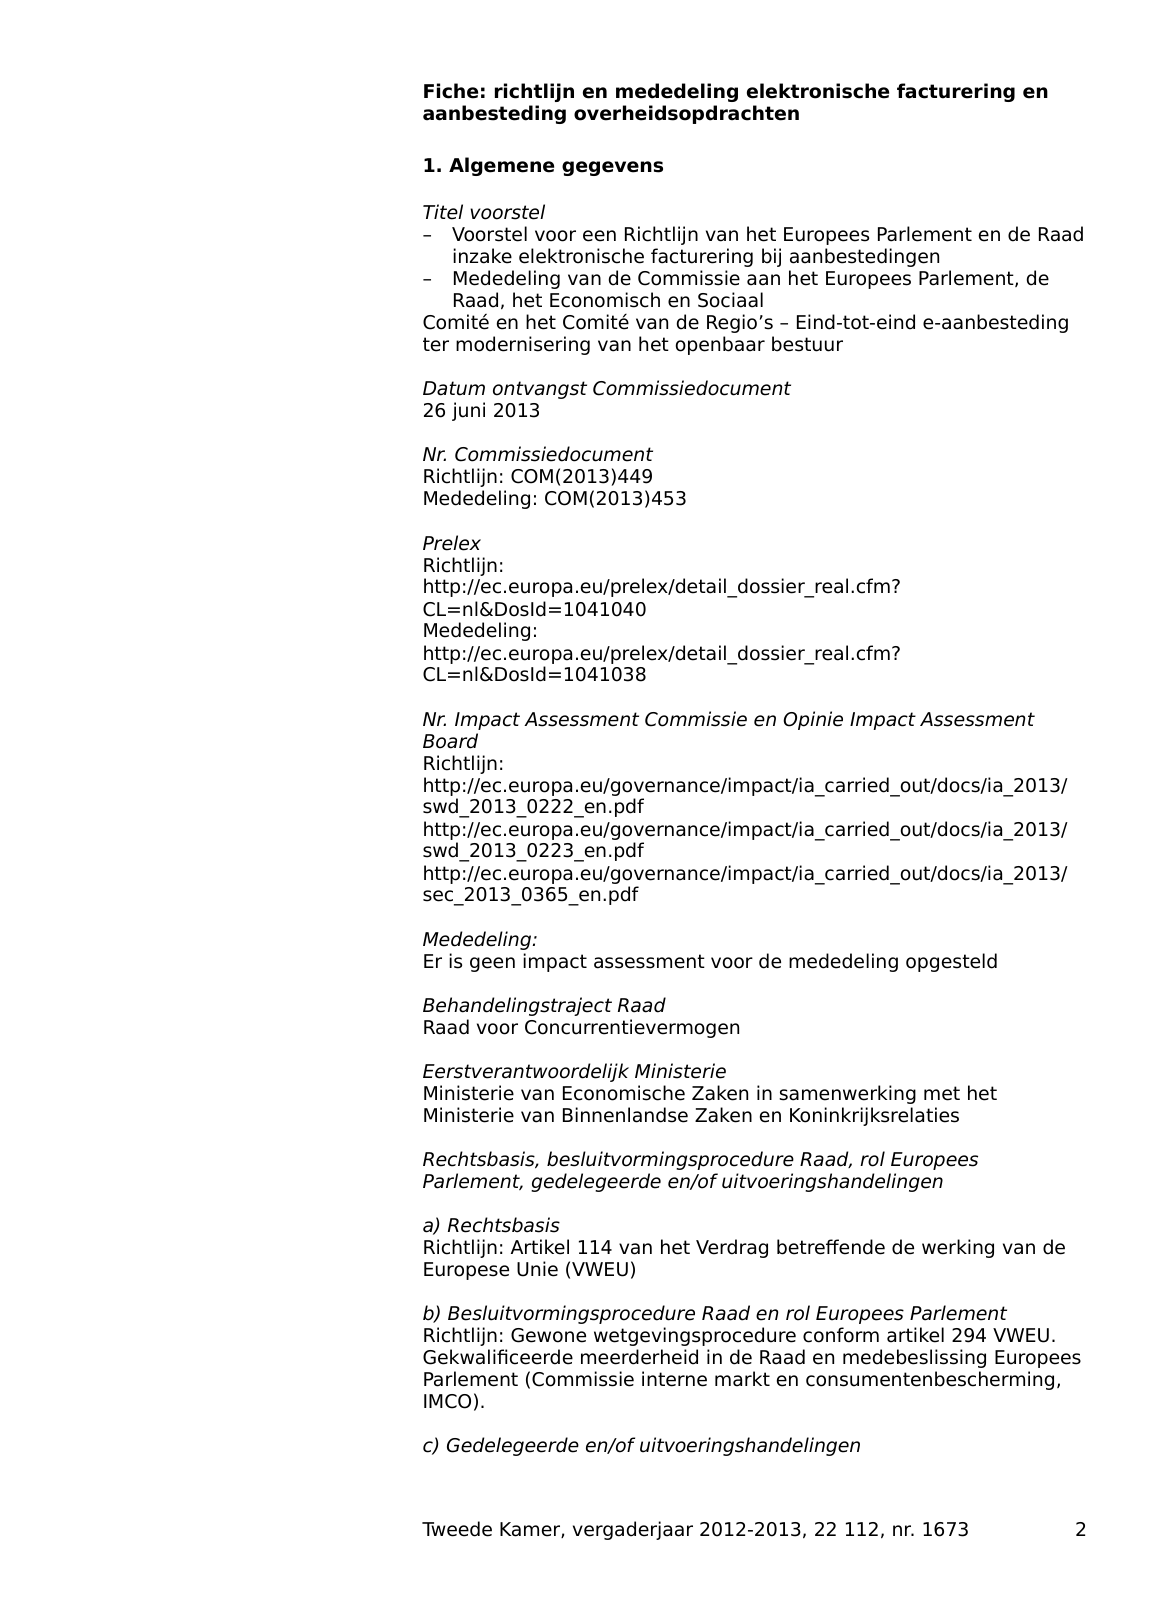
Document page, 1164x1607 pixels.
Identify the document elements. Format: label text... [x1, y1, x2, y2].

text Prelex [422, 532, 1087, 554]
text – Mededeling van de Commissie aan het Europees Parlement, de Raad, het Economisch en Sociaal [422, 268, 1087, 312]
text http://ec.europa.eu/prelex/detail_dossier_real.cfm?CL=nl&DosId=1041040 [422, 576, 1087, 620]
text http://ec.europa.eu/governance/impact/ia_carried_out/docs/ia_2013/swd_2013_0222_en.pdf [422, 774, 1087, 818]
text Raad voor Concurrentievermogen [422, 1017, 1087, 1039]
text Nr. Commissiedocument [422, 444, 1087, 466]
text Comité en het Comité van de Regio’s – Eind-tot-eind e-aanbesteding ter modernisering van het openbaar bestuur [422, 312, 1087, 356]
subtitle Rechtsbasis, besluitvormingsprocedure Raad, rol Europees Parlement, gedelegeerde en/of uitvoeringshandelingen [422, 1149, 1087, 1193]
text Richtlijn: [422, 752, 1087, 774]
text Mededeling: [422, 928, 1087, 951]
text Mededeling: COM(2013)453 [422, 488, 1087, 510]
text Eerstverantwoordelijk Ministerie [422, 1061, 1087, 1083]
text Behandelingstraject Raad [422, 995, 1087, 1017]
text Richtlijn: Gewone wetgevingsprocedure conform artikel 294 VWEU. Gekwalificeerde meerderheid in de Raad en medebeslissing Europees Parlement (Commissie interne markt en consumentenbescherming, IMCO). [422, 1325, 1087, 1413]
subtitle 1. Algemene gegevens [422, 155, 1087, 177]
text Richtlijn: COM(2013)449 [422, 466, 1087, 488]
text Richtlijn: Artikel 114 van het Verdrag betreffende de werking van de Europese Unie (VWEU) [422, 1237, 1087, 1281]
text Er is geen impact assessment voor de mededeling opgesteld [422, 951, 1087, 972]
text 26 juni 2013 [422, 400, 1087, 422]
text c) Gedelegeerde en/of uitvoeringshandelingen [422, 1435, 1087, 1457]
subtitle Fiche: richtlijn en mededeling elektronische facturering en aanbesteding overheidsopdrachten [422, 81, 1087, 125]
text Datum ontvangst Commissiedocument [422, 378, 1087, 400]
text http://ec.europa.eu/governance/impact/ia_carried_out/docs/ia_2013/sec_2013_0365_en.pdf [422, 862, 1087, 906]
text Ministerie van Economische Zaken in samenwerking met het Ministerie van Binnenlandse Zaken en Koninkrijksrelaties [422, 1083, 1087, 1127]
text Nr. Impact Assessment Commissie en Opinie Impact Assessment Board [422, 708, 1087, 752]
text – Voorstel voor een Richtlijn van het Europees Parlement en de Raad inzake elektronische facturering bij aanbestedingen [422, 224, 1087, 268]
text http://ec.europa.eu/prelex/detail_dossier_real.cfm?CL=nl&DosId=1041038 [422, 642, 1087, 686]
text b) Besluitvormingsprocedure Raad en rol Europees Parlement [422, 1303, 1087, 1325]
text Richtlijn: [422, 554, 1087, 576]
text Mededeling: [422, 620, 1087, 642]
text a) Rechtsbasis [422, 1215, 1087, 1237]
text http://ec.europa.eu/governance/impact/ia_carried_out/docs/ia_2013/swd_2013_0223_en.pdf [422, 818, 1087, 862]
text Titel voorstel [422, 202, 1087, 224]
